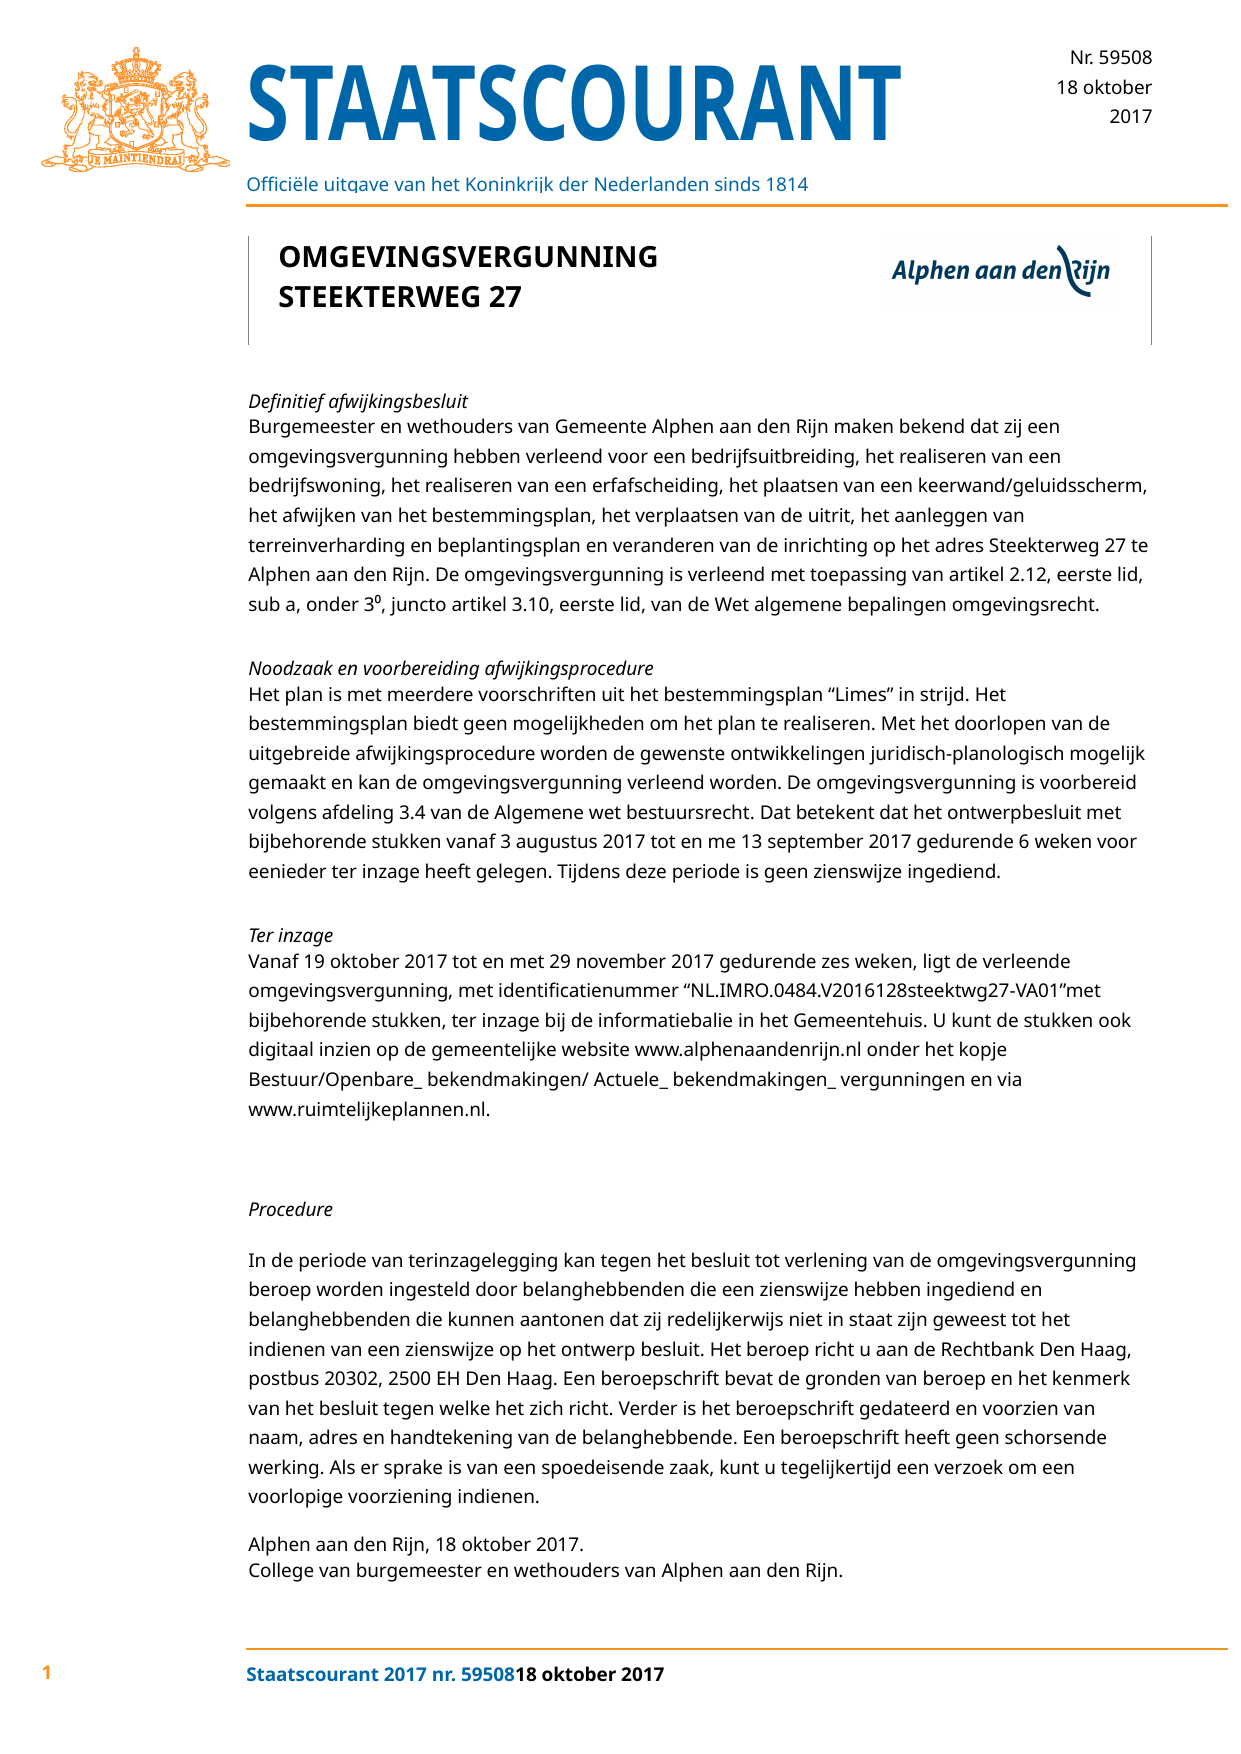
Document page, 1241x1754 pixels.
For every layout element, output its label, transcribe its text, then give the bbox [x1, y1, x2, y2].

text Het plan is met meerdere voorschriften uit het bestemmingsplan “Limes” in strijd. Het bestemmingsplan biedt geen mogelijkheden om het plan te realiseren. Met het doorlopen van de uitgebreide afwijkingsprocedure worden de gewenste ontwikkelingen juridisch-planologisch mogelijk gemaakt en kan de omgevingsvergunning verleend worden. De omgevingsvergunning is voorbereid volgens afdeling 3.4 van de Algemene wet bestuursrecht. Dat betekent dat het ontwerpbesluit met bijbehorende stukken vanaf 3 augustus 2017 tot en me 13 september 2017 gedurende 6 weken voor eenieder ter inzage heeft gelegen. Tijdens deze periode is geen zienswijze ingediend. [248, 681, 1152, 884]
text Burgemeester en wethouders van Gemeente Alphen aan den Rijn maken bekend dat zij een omgevingsvergunning hebben verleend voor een bedrijfsuitbreiding, het realiseren van een bedrijfswoning, het realiseren van een erfafscheiding, het plaatsen van een keerwand/geluidsscherm, het afwijken van het bestemmingsplan, het verplaatsen van de uitrit, het aanleggen van terreinverharding en beplantingsplan en veranderen van de inrichting op het adres Steekterweg 27 te Alphen aan den Rijn. De omgevingsvergunning is verleend met toepassing van artikel 2.12, eerste lid, sub a, onder 3⁰, juncto artikel 3.10, eerste lid, van de Wet algemene bepalingen omgevingsrecht. [248, 413, 1152, 617]
text Noodzaak en voorbereiding afwijkingsprocedure [248, 655, 1152, 681]
table_header [850, 236, 1151, 345]
text In de periode van terinzagelegging kan tegen het besluit tot verlening van de omgevingsvergunning beroep worden ingesteld door belanghebbenden die een zienswijze hebben ingediend en belanghebbenden die kunnen aantonen dat zij redelijkerwijs niet in staat zijn geweest tot het indienen van een zienswijze op het ontwerp besluit. Het beroep richt u aan de Rechtbank Den Haag, postbus 20302, 2500 EH Den Haag. Een beroepschrift bevat de gronden van beroep en het kenmerk van het besluit tegen welke het zich richt. Verder is het beroepschrift gedateerd en voorzien van naam, adres en handtekening van de belanghebbende. Een beroepschrift heeft geen schorsende werking. Als er sprake is van een spoedeisende zaak, kunt u tegelijkertijd een verzoek om een voorlopige voorziening indienen. [248, 1247, 1152, 1509]
table_header OMGEVINGSVERGUNNING STEEKTERWEG 27 [249, 236, 850, 345]
text Procedure [248, 1197, 1152, 1222]
text Definitief afwijkingsbesluit [248, 388, 1152, 413]
text College van burgemeester en wethouders van Alphen aan den Rijn. [248, 1557, 1152, 1583]
text Ter inzage [248, 922, 1152, 948]
text Alphen aan den Rijn, 18 oktober 2017. [248, 1532, 1152, 1557]
picture [882, 236, 1119, 306]
picture [41, 47, 231, 172]
text Vanaf 19 oktober 2017 tot en met 29 november 2017 gedurende zes weken, ligt de verleende omgevingsvergunning, met identificatienummer “NL.IMRO.0484.V2016128steektwg27-VA01”met bijbehorende stukken, ter inzage bij de informatiebalie in het Gemeentehuis. U kunt de stukken ook digitaal inzien op de gemeentelijke website www.alphenaandenrijn.nl onder het kopje Bestuur/Openbare_ bekendmakingen/ Actuele_ bekendmakingen_ vergunningen en via www.ruimtelijkeplannen.nl. [248, 948, 1152, 1122]
